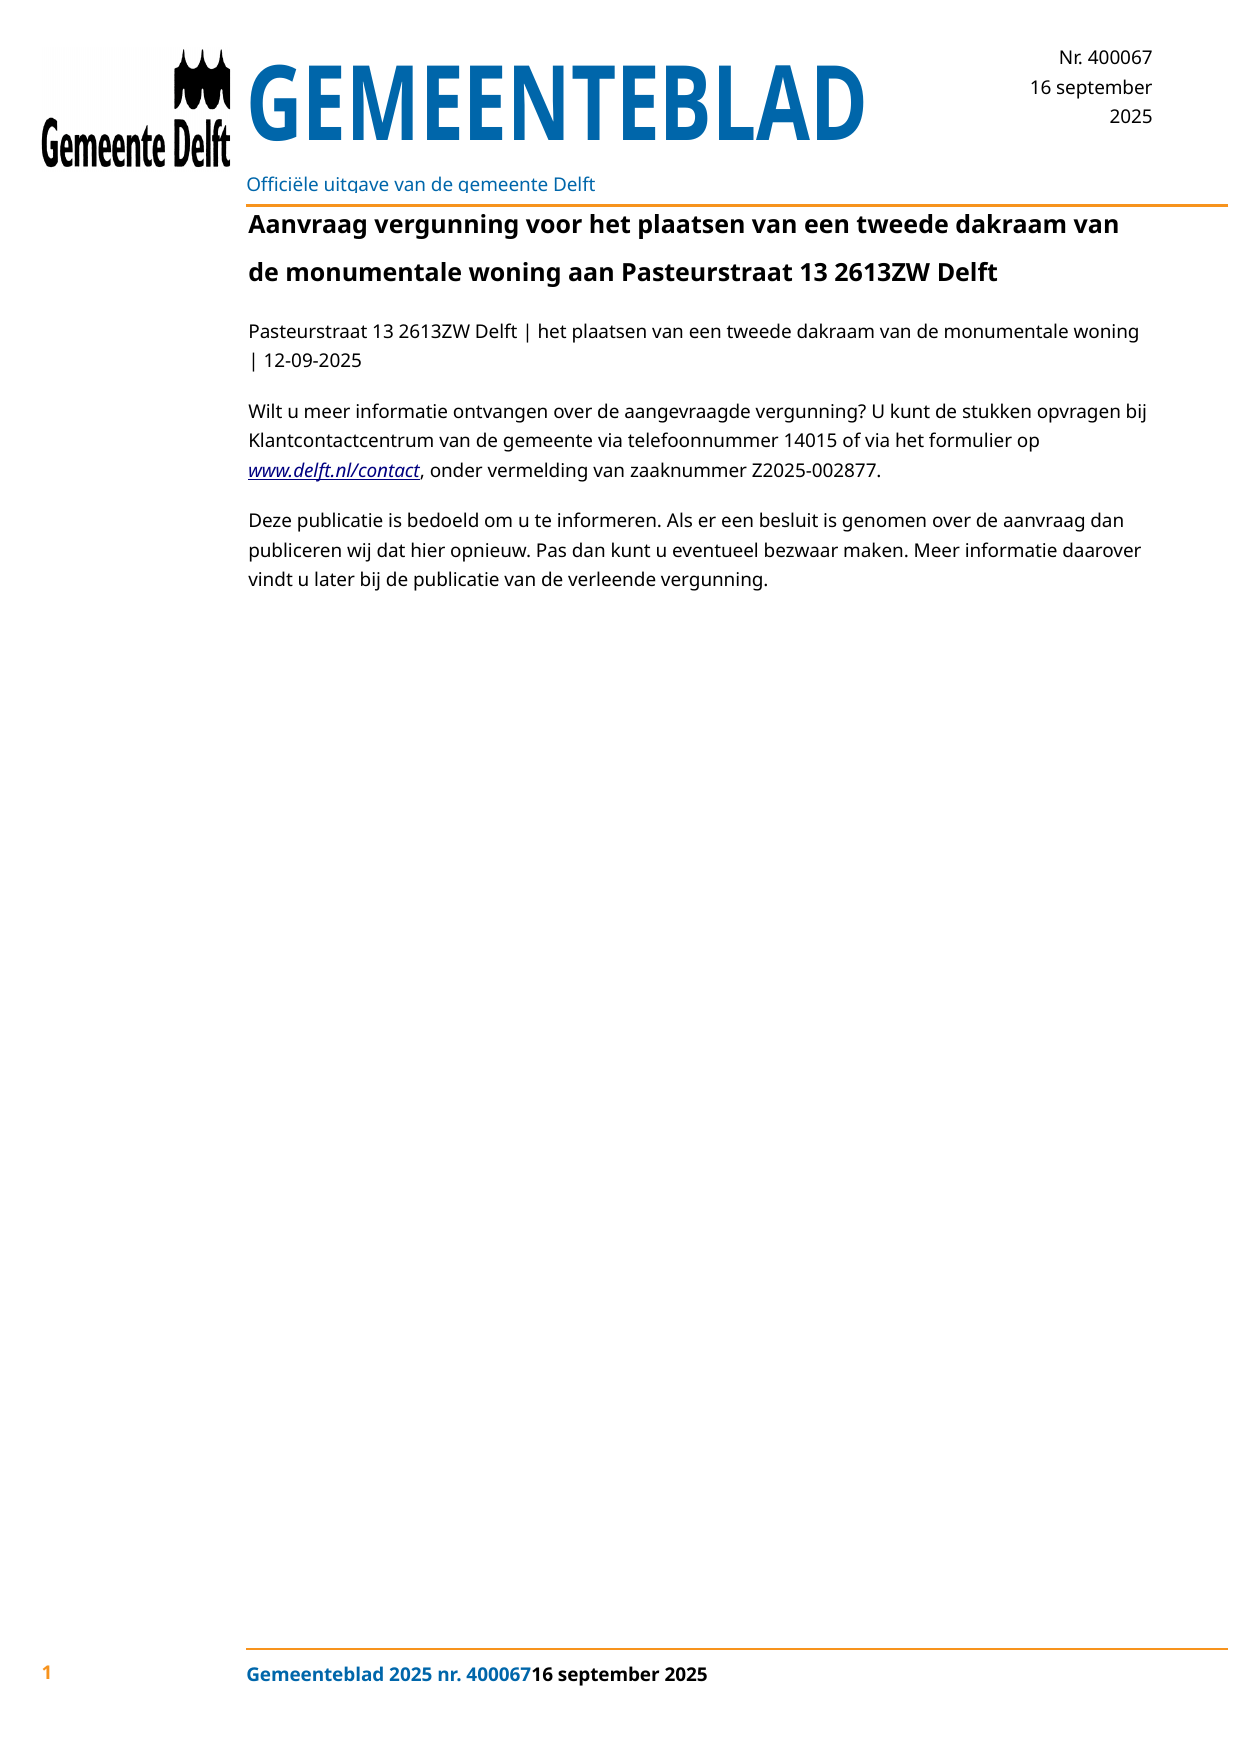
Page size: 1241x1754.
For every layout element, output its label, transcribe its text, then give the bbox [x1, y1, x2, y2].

text Wilt u meer informatie ontvangen over de aangevraagde vergunning? U kunt de stukken opvragen bij Klantcontactcentrum van de gemeente via telefoonnummer 14015 of via het formulier op www.delft.nl/contact, onder vermelding van zaaknummer Z2025-002877. [248, 398, 1152, 483]
text Aanvraag vergunning voor het plaatsen van een tweede dakraam van de monumentale woning aan Pasteurstraat 13 2613ZW Delft [248, 207, 1152, 288]
picture [41, 47, 231, 172]
text Deze publicatie is bedoeld om u te informeren. Als er een besluit is genomen over de aanvraag dan publiceren wij dat hier opnieuw. Pas dan kunt u eventueel bezwaar maken. Meer informatie daarover vindt u later bij de publicatie van de verleende vergunning. [248, 507, 1152, 592]
text Pasteurstraat 13 2613ZW Delft | het plaatsen van een tweede dakraam van de monumentale woning | 12-09-2025 [248, 318, 1152, 373]
